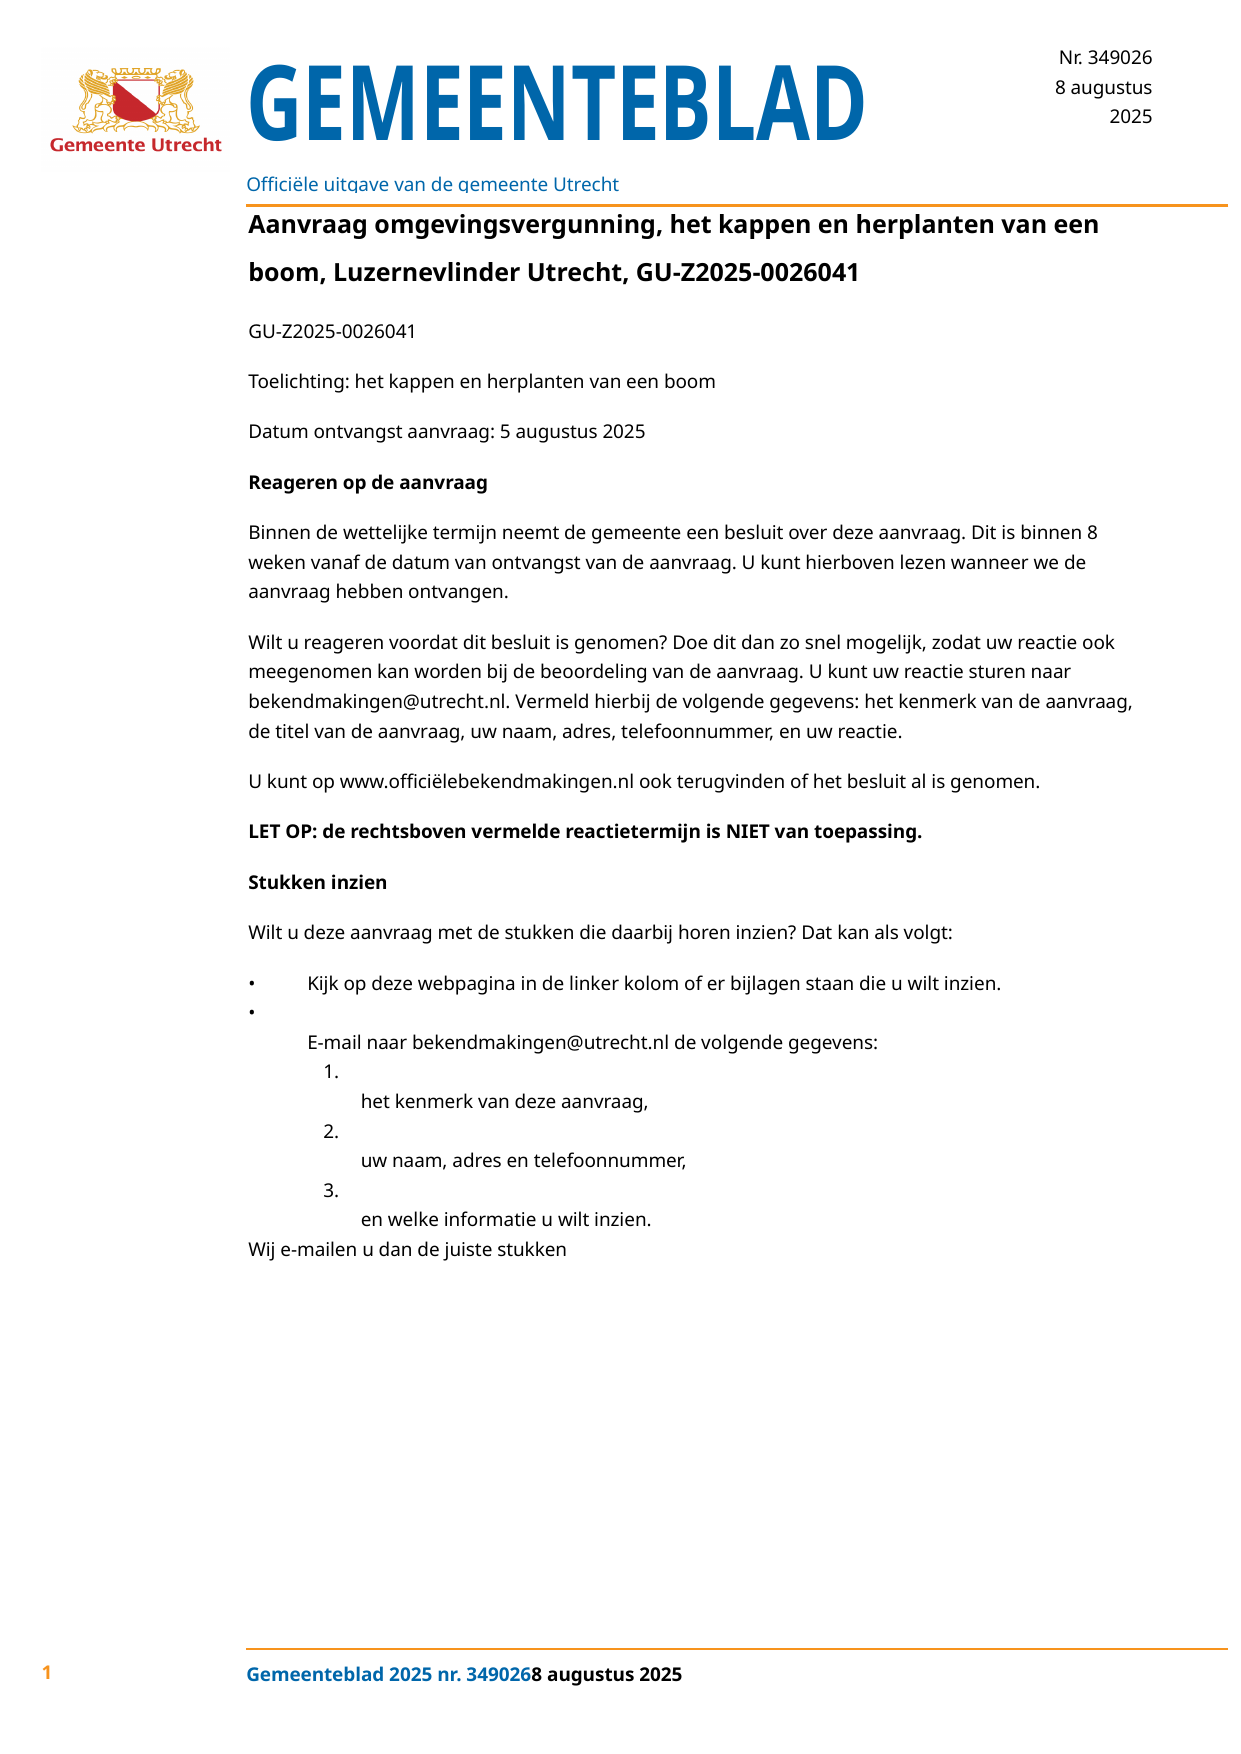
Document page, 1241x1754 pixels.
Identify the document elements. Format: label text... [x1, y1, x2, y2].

list Kijk op deze webpagina in de linker kolom of er bijlagen staan die u wilt inzien. [248, 970, 1152, 996]
text LET OP: de rechtsboven vermelde reactietermijn is NIET van toepassing. [248, 819, 1152, 844]
picture [41, 47, 231, 172]
list het kenmerk van deze aanvraag, [323, 1088, 1152, 1114]
text GU-Z2025-0026041 [248, 318, 1152, 344]
text Stukken inzien [248, 869, 1152, 895]
text Toelichting: het kappen en herplanten van een boom [248, 368, 1152, 394]
list uw naam, adres en telefoonnummer, [323, 1147, 1152, 1173]
text Aanvraag omgevingsvergunning, het kappen en herplanten van een boom, Luzernevlinder Utrecht, GU-Z2025-0026041 [248, 207, 1152, 288]
text U kunt op www.officiëlebekendmakingen.nl ook terugvinden of het besluit al is genomen. [248, 768, 1152, 794]
text Wilt u deze aanvraag met de stukken die daarbij horen inzien? Dat kan als volgt: [248, 919, 1152, 945]
text Wilt u reageren voordat dit besluit is genomen? Doe dit dan zo snel mogelijk, zodat uw reactie ook meegenomen kan worden bij de beoordeling van de aanvraag. U kunt uw reactie sturen naar bekendmakingen@utrecht.nl. Vermeld hierbij de volgende gegevens: het kenmerk van de aanvraag, de titel van de aanvraag, uw naam, adres, telefoonnummer, en uw reactie. [248, 629, 1152, 744]
list E-mail naar bekendmakingen@utrecht.nl de volgende gegevens: [248, 1029, 1152, 1055]
text Wij e-mailen u dan de juiste stukken [248, 1236, 1152, 1262]
text Datum ontvangst aanvraag: 5 augustus 2025 [248, 419, 1152, 444]
text Reageren op de aanvraag [248, 469, 1152, 495]
list en welke informatie u wilt inzien. [323, 1207, 1152, 1232]
text Binnen de wettelijke termijn neemt de gemeente een besluit over deze aanvraag. Dit is binnen 8 weken vanaf de datum van ontvangst van de aanvraag. U kunt hierboven lezen wanneer we de aanvraag hebben ontvangen. [248, 519, 1152, 604]
